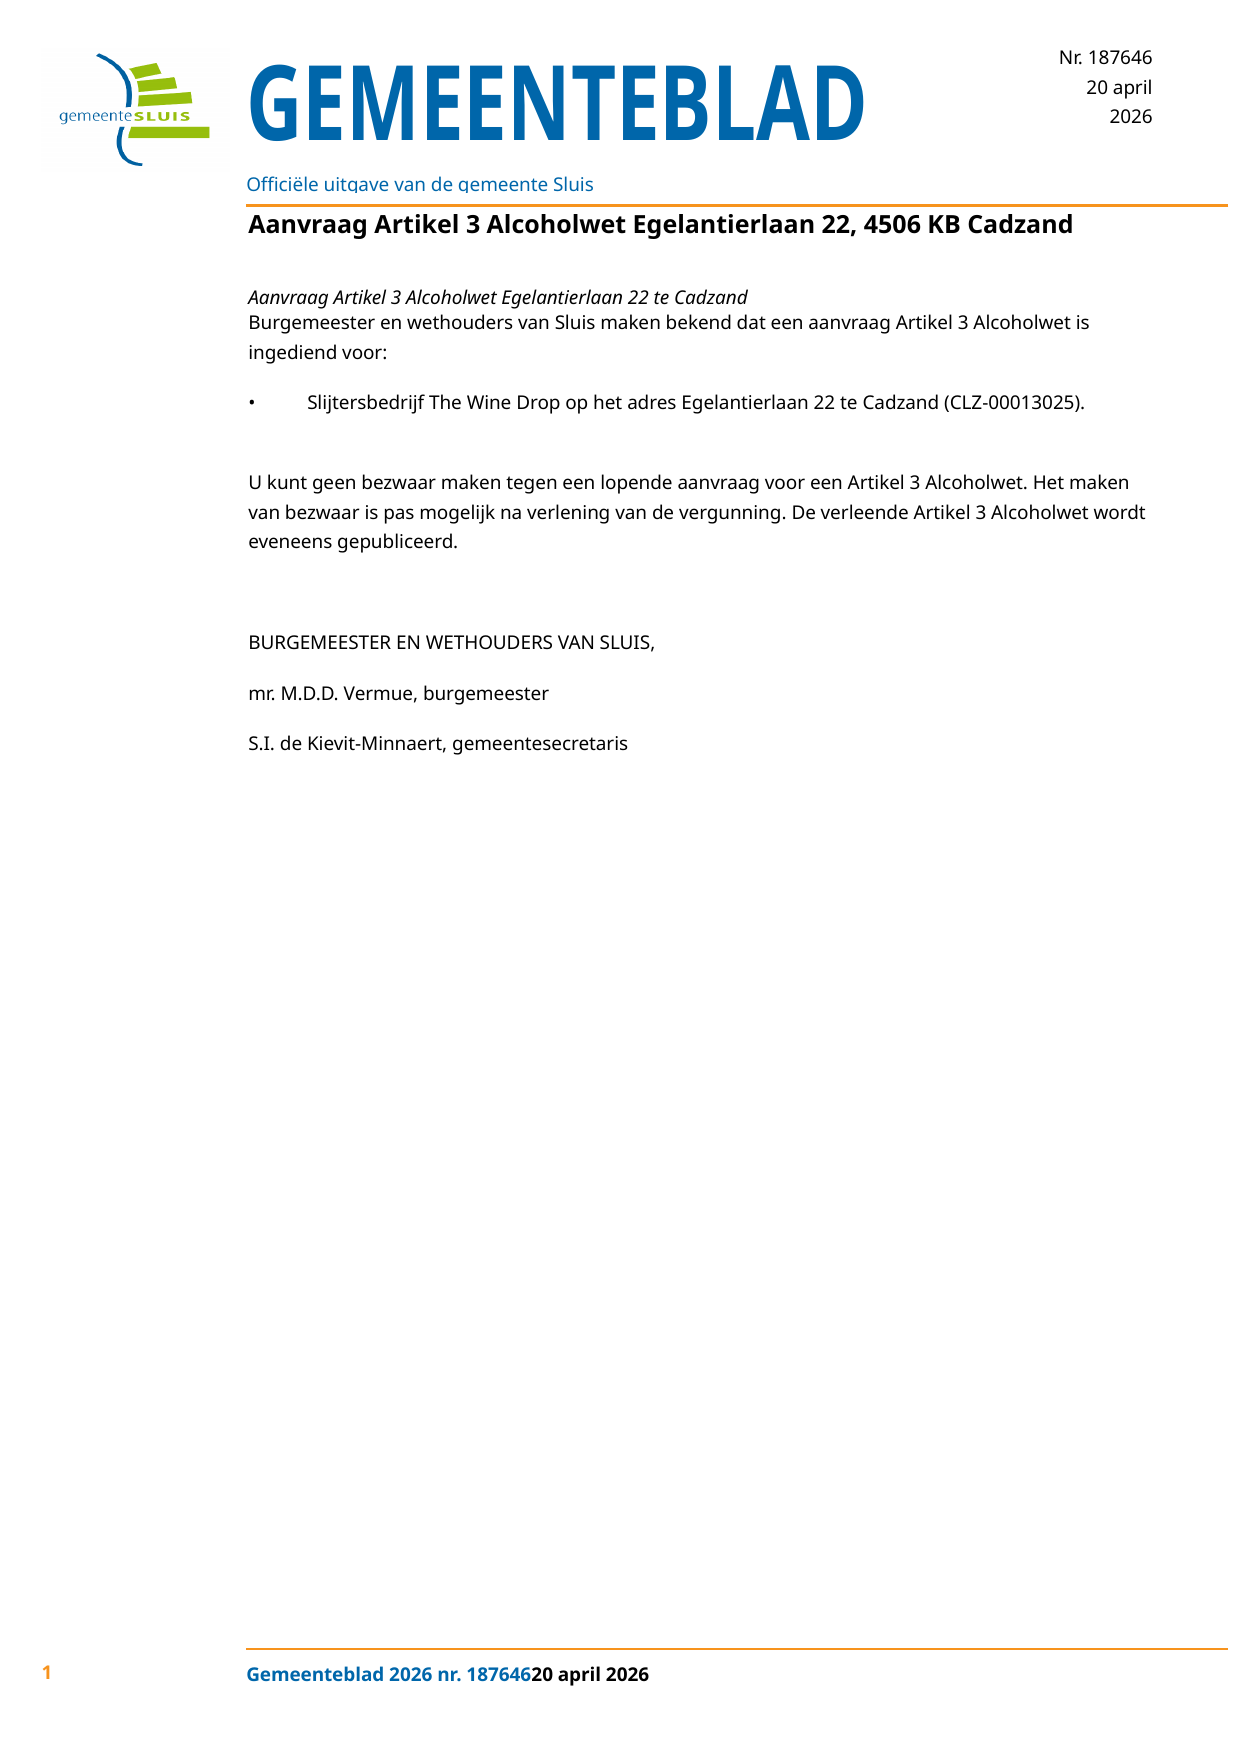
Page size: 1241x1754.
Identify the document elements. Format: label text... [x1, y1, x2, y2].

text Aanvraag Artikel 3 Alcoholwet Egelantierlaan 22, 4506 KB Cadzand [248, 207, 1152, 241]
list Slijtersbedrijf The Wine Drop op het adres Egelantierlaan 22 te Cadzand (CLZ-00013025). [248, 389, 1152, 415]
picture [41, 47, 231, 172]
text mr. M.D.D. Vermue, burgemeester [248, 680, 1152, 706]
text S.I. de Kievit-Minnaert, gemeentesecretaris [248, 730, 1152, 756]
text U kunt geen bezwaar maken tegen een lopende aanvraag voor een Artikel 3 Alcoholwet. Het maken van bezwaar is pas mogelijk na verlening van de vergunning. De verleende Artikel 3 Alcoholwet wordt eveneens gepubliceerd. [248, 469, 1152, 554]
text BURGEMEESTER EN WETHOUDERS VAN SLUIS, [248, 629, 1152, 655]
text Burgemeester en wethouders van Sluis maken bekend dat een aanvraag Artikel 3 Alcoholwet is ingediend voor: [248, 309, 1152, 365]
text Aanvraag Artikel 3 Alcoholwet Egelantierlaan 22 te Cadzand [248, 284, 1152, 309]
